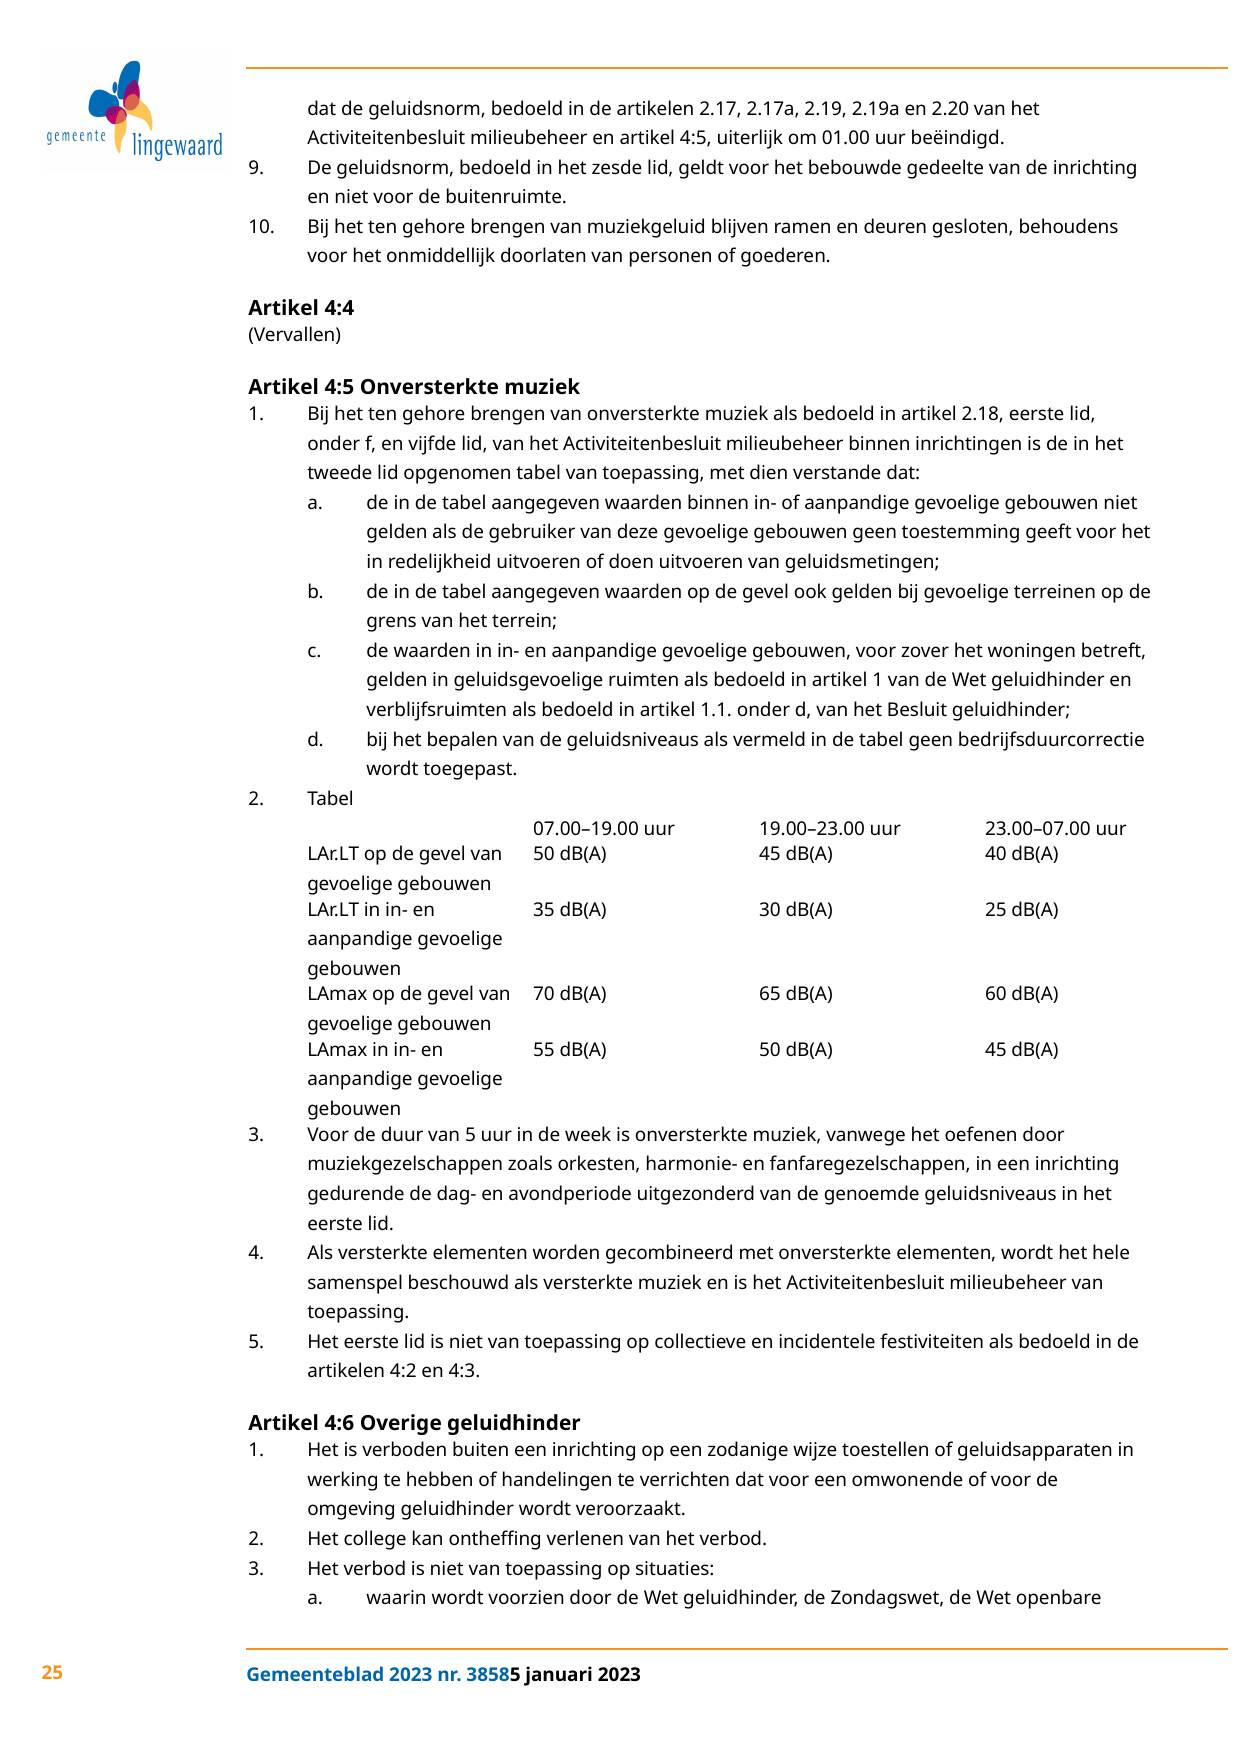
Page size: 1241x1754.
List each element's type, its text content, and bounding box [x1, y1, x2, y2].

table_cell 60 dB(A) [985, 981, 1211, 1036]
table_cell 45 dB(A) [759, 840, 985, 896]
text Artikel 4:5 Onversterkte muziek [248, 372, 1152, 400]
list Tabel [248, 785, 1152, 811]
list Als versterkte elementen worden gecombineerd met onversterkte elementen, wordt het hele samenspel beschouwd als versterkte muziek en is het Activiteitenbesluit milieubeheer van toepassing. [248, 1239, 1152, 1324]
list De geluidsnorm, bedoeld in het zesde lid, geldt voor het bebouwde gedeelte van de inrichting en niet voor de buitenruimte. [248, 154, 1152, 209]
table_header 07.00–19.00 uur [533, 815, 759, 840]
table_cell 35 dB(A) [533, 896, 759, 981]
table_cell 50 dB(A) [533, 840, 759, 896]
table_cell 65 dB(A) [759, 981, 985, 1036]
table_cell 50 dB(A) [759, 1036, 985, 1121]
table_cell LAr.LT op de gevel van gevoelige gebouwen [307, 840, 533, 896]
list de in de tabel aangegeven waarden op de gevel ook gelden bij gevoelige terreinen op de grens van het terrein; [307, 578, 1152, 633]
table_cell 25 dB(A) [985, 896, 1211, 981]
text Artikel 4:6 Overige geluidhinder [248, 1408, 1152, 1436]
table_cell 40 dB(A) [985, 840, 1211, 896]
list Voor de duur van 5 uur in de week is onversterkte muziek, vanwege het oefenen door muziekgezelschappen zoals orkesten, harmonie- en fanfaregezelschappen, in een inrichting gedurende de dag- en avondperiode uitgezonderd van de genoemde geluidsniveaus in het eerste lid. [248, 1121, 1152, 1235]
text (Vervallen) [248, 322, 1152, 347]
list bij het bepalen van de geluidsniveaus als vermeld in de tabel geen bedrijfsduurcorrectie wordt toegepast. [307, 726, 1152, 781]
table_cell LAr.LT in in- en aanpandige gevoelige gebouwen [307, 896, 533, 981]
table_cell LAmax in in- en aanpandige gevoelige gebouwen [307, 1036, 533, 1121]
list Bij het ten gehore brengen van onversterkte muziek als bedoeld in artikel 2.18, eerste lid, onder f, en vijfde lid, van het Activiteitenbesluit milieubeheer binnen inrichtingen is de in het tweede lid opgenomen tabel van toepassing, met dien verstande dat: [248, 400, 1152, 485]
table_cell 70 dB(A) [533, 981, 759, 1036]
table_header 19.00–23.00 uur [759, 815, 985, 840]
table_cell 30 dB(A) [759, 896, 985, 981]
list waarin wordt voorzien door de Wet geluidhinder, de Zondagswet, de Wet openbare [307, 1584, 1152, 1610]
list dat de geluidsnorm, bedoeld in de artikelen 2.17, 2.17a, 2.19, 2.19a en 2.20 van het Activiteitenbesluit milieubeheer en artikel 4:5, uiterlijk om 01.00 uur beëindigd. [248, 95, 1152, 150]
picture [41, 47, 231, 172]
list de in de tabel aangegeven waarden binnen in- of aanpandige gevoelige gebouwen niet gelden als de gebruiker van deze gevoelige gebouwen geen toestemming geeft voor het in redelijkheid uitvoeren of doen uitvoeren van geluidsmetingen; [307, 489, 1152, 574]
list de waarden in in- en aanpandige gevoelige gebouwen, voor zover het woningen betreft, gelden in geluidsgevoelige ruimten als bedoeld in artikel 1 van de Wet geluidhinder en verblijfsruimten als bedoeld in artikel 1.1. onder d, van het Besluit geluidhinder; [307, 637, 1152, 722]
table_cell 55 dB(A) [533, 1036, 759, 1121]
table_header 23.00–07.00 uur [985, 815, 1211, 840]
text Artikel 4:4 [248, 293, 1152, 322]
list Het verbod is niet van toepassing op situaties: [248, 1555, 1152, 1581]
table_header [307, 815, 533, 840]
table_cell 45 dB(A) [985, 1036, 1211, 1121]
table_cell LAmax op de gevel van gevoelige gebouwen [307, 981, 533, 1036]
list Het college kan ontheffing verlenen van het verbod. [248, 1525, 1152, 1551]
list Het eerste lid is niet van toepassing op collectieve en incidentele festiviteiten als bedoeld in de artikelen 4:2 en 4:3. [248, 1328, 1152, 1383]
list Bij het ten gehore brengen van muziekgeluid blijven ramen en deuren gesloten, behoudens voor het onmiddellijk doorlaten van personen of goederen. [248, 213, 1152, 268]
list Het is verboden buiten een inrichting op een zodanige wijze toestellen of geluidsapparaten in werking te hebben of handelingen te verrichten dat voor een omwonende of voor de omgeving geluidhinder wordt veroorzaakt. [248, 1436, 1152, 1521]
